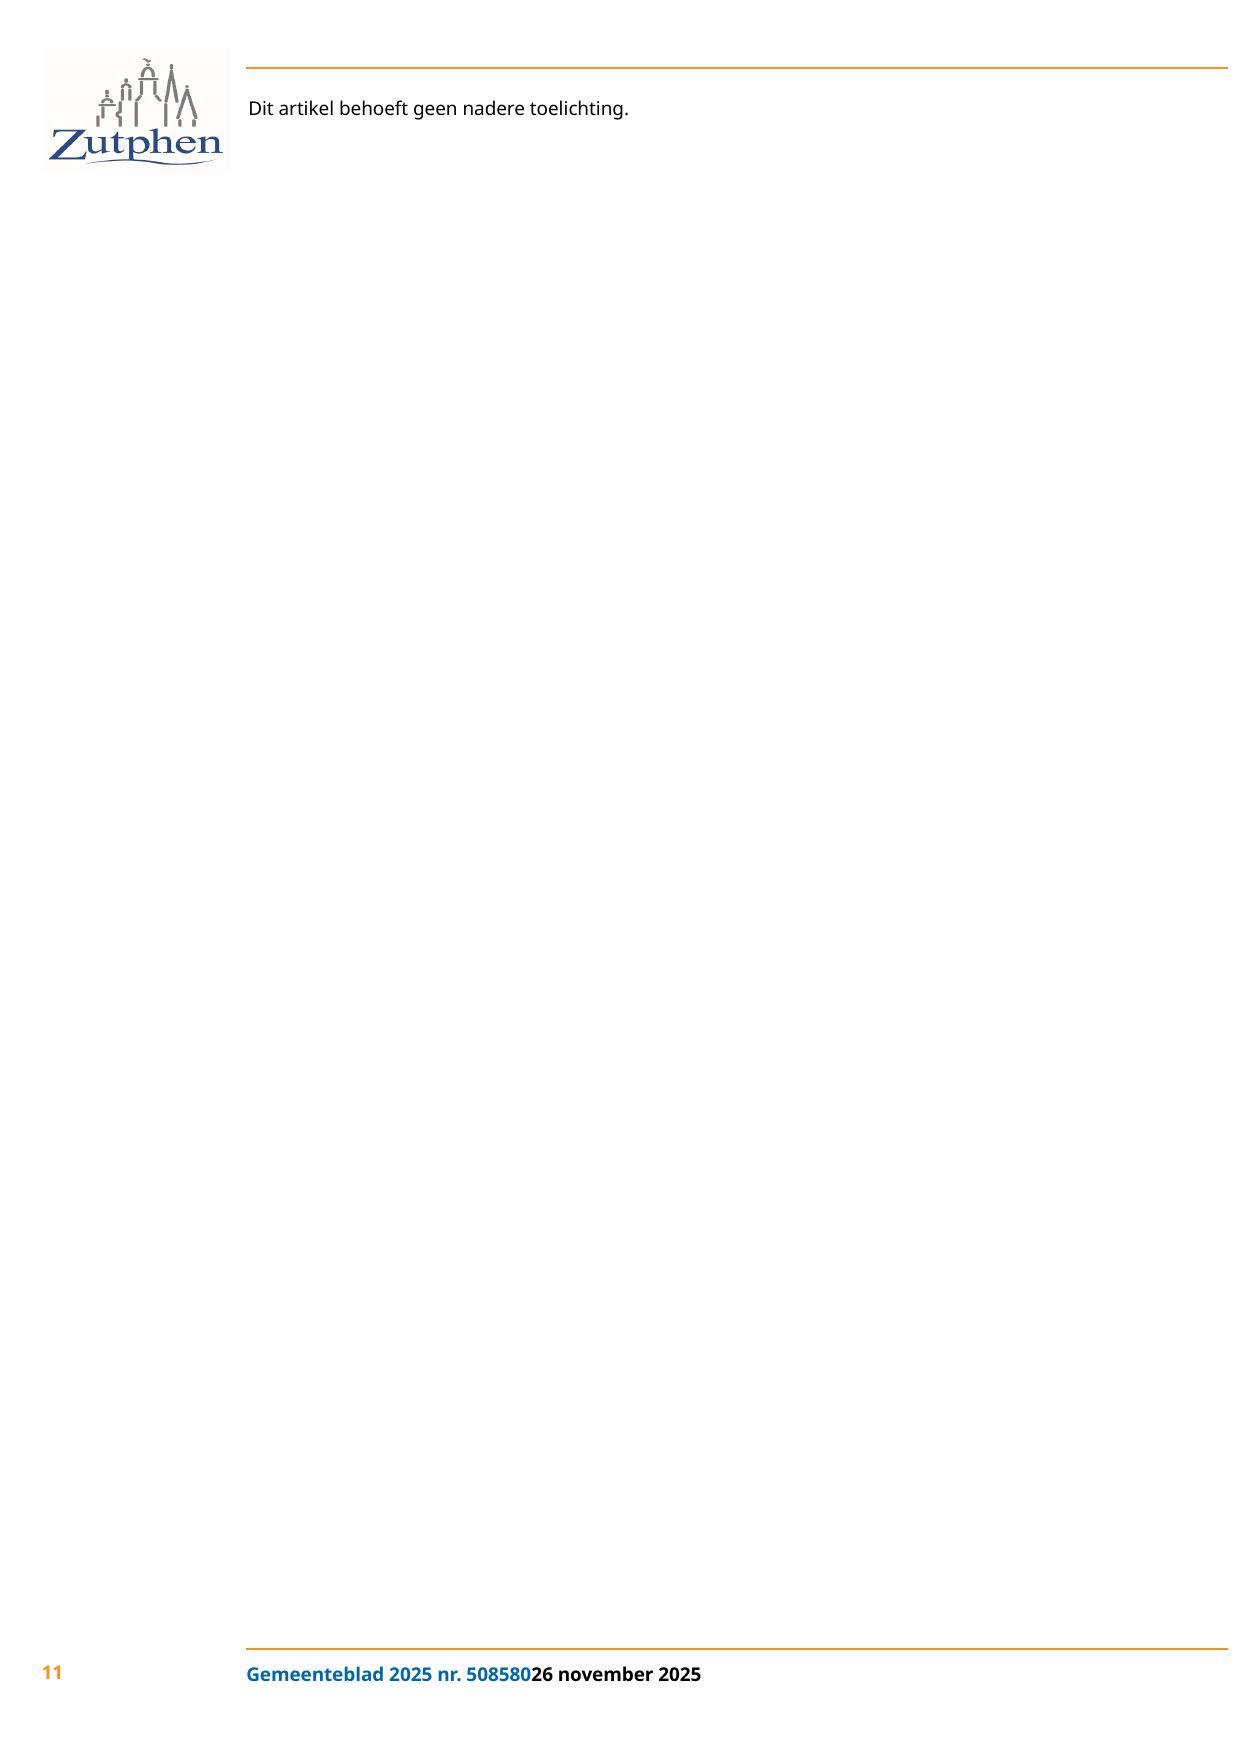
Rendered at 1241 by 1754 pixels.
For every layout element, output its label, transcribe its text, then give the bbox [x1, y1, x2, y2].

text Dit artikel behoeft geen nadere toelichting. [248, 95, 1152, 121]
picture [41, 47, 231, 172]
